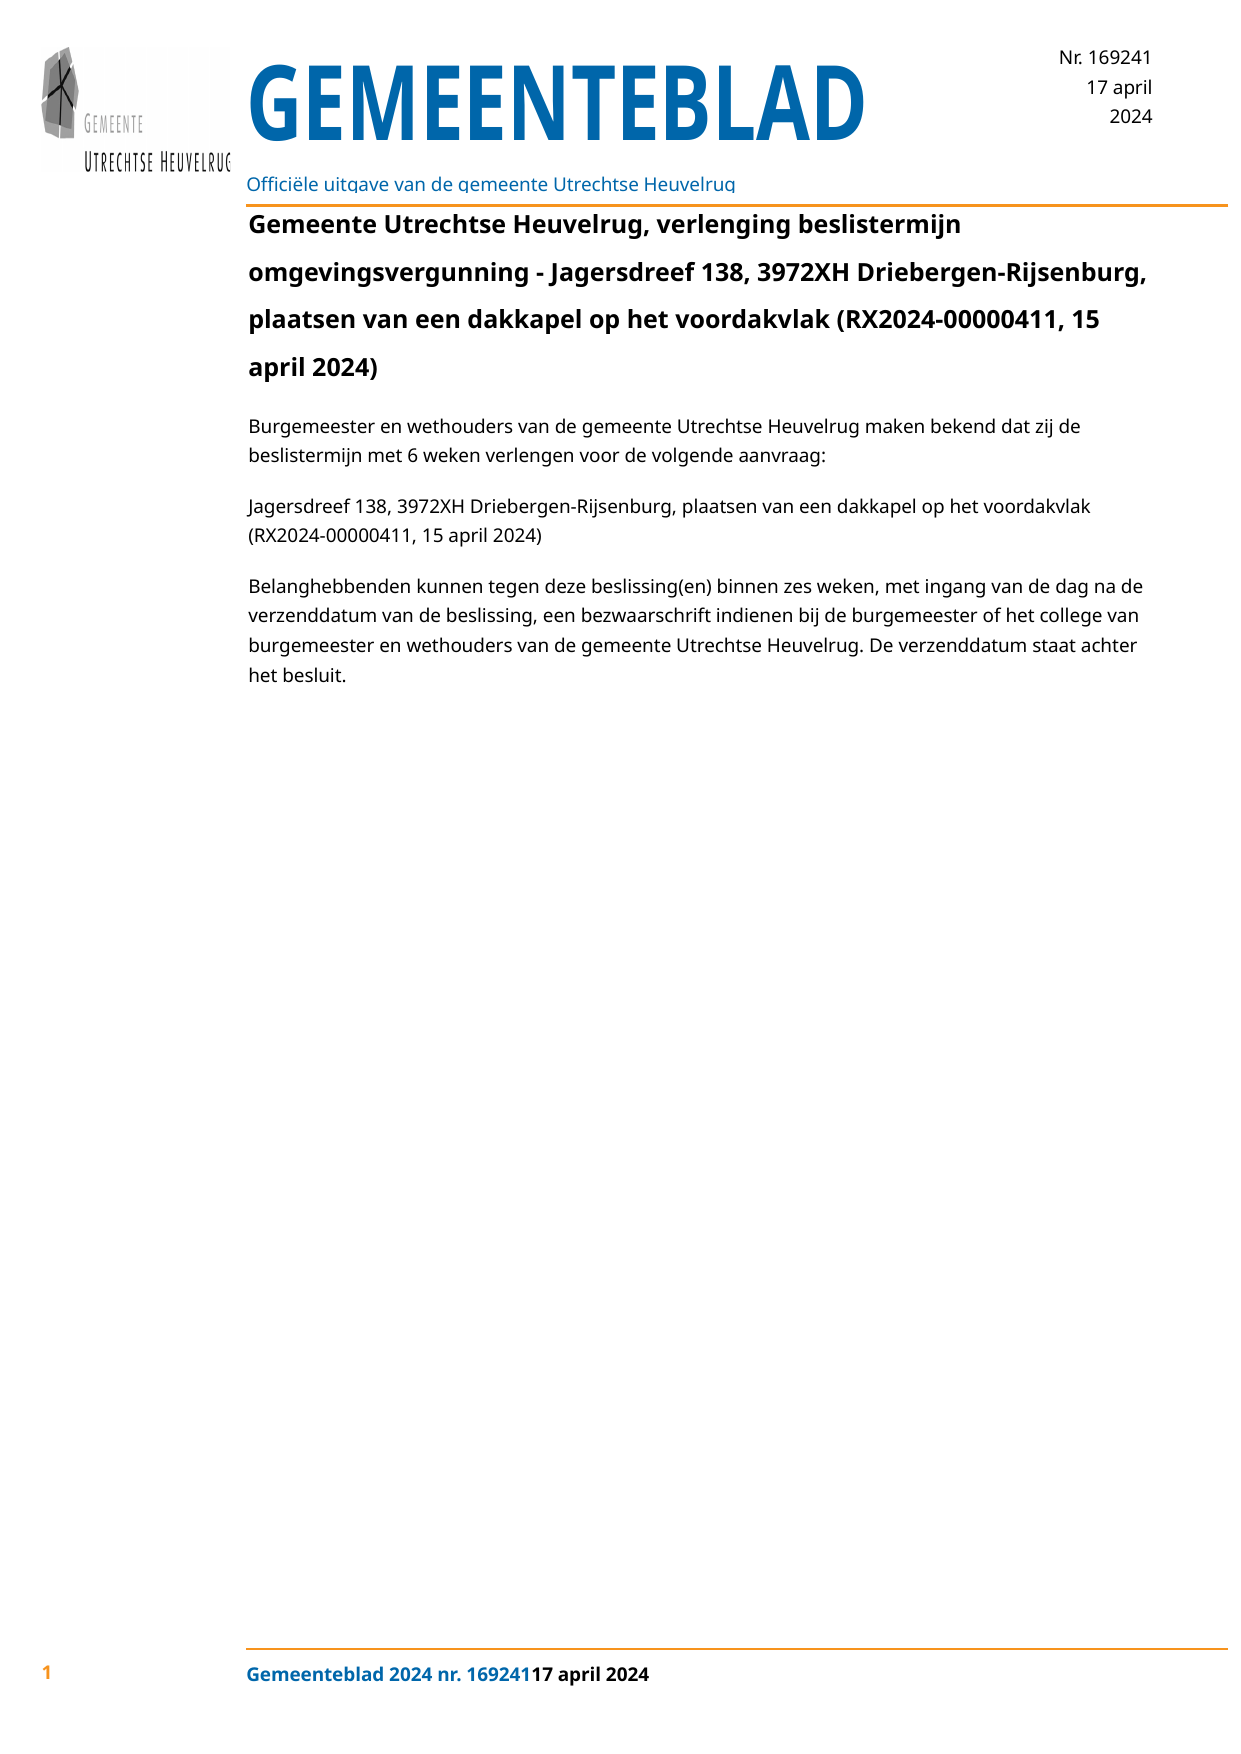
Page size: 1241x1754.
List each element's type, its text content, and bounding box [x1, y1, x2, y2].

text Jagersdreef 138, 3972XH Driebergen-Rijsenburg, plaatsen van een dakkapel op het voordakvlak (RX2024-00000411, 15 april 2024) [248, 493, 1152, 548]
text Gemeente Utrechtse Heuvelrug, verlenging beslistermijn omgevingsvergunning - Jagersdreef 138, 3972XH Driebergen-Rijsenburg, plaatsen van een dakkapel op het voordakvlak (RX2024-00000411, 15 april 2024) [248, 207, 1152, 384]
text Burgemeester en wethouders van de gemeente Utrechtse Heuvelrug maken bekend dat zij de beslistermijn met 6 weken verlengen voor de volgende aanvraag: [248, 413, 1152, 468]
text Belanghebbenden kunnen tegen deze beslissing(en) binnen zes weken, met ingang van de dag na de verzenddatum van de beslissing, een bezwaarschrift indienen bij de burgemeester of het college van burgemeester en wethouders van de gemeente Utrechtse Heuvelrug. De verzenddatum staat achter het besluit. [248, 573, 1152, 688]
picture [41, 47, 231, 172]
